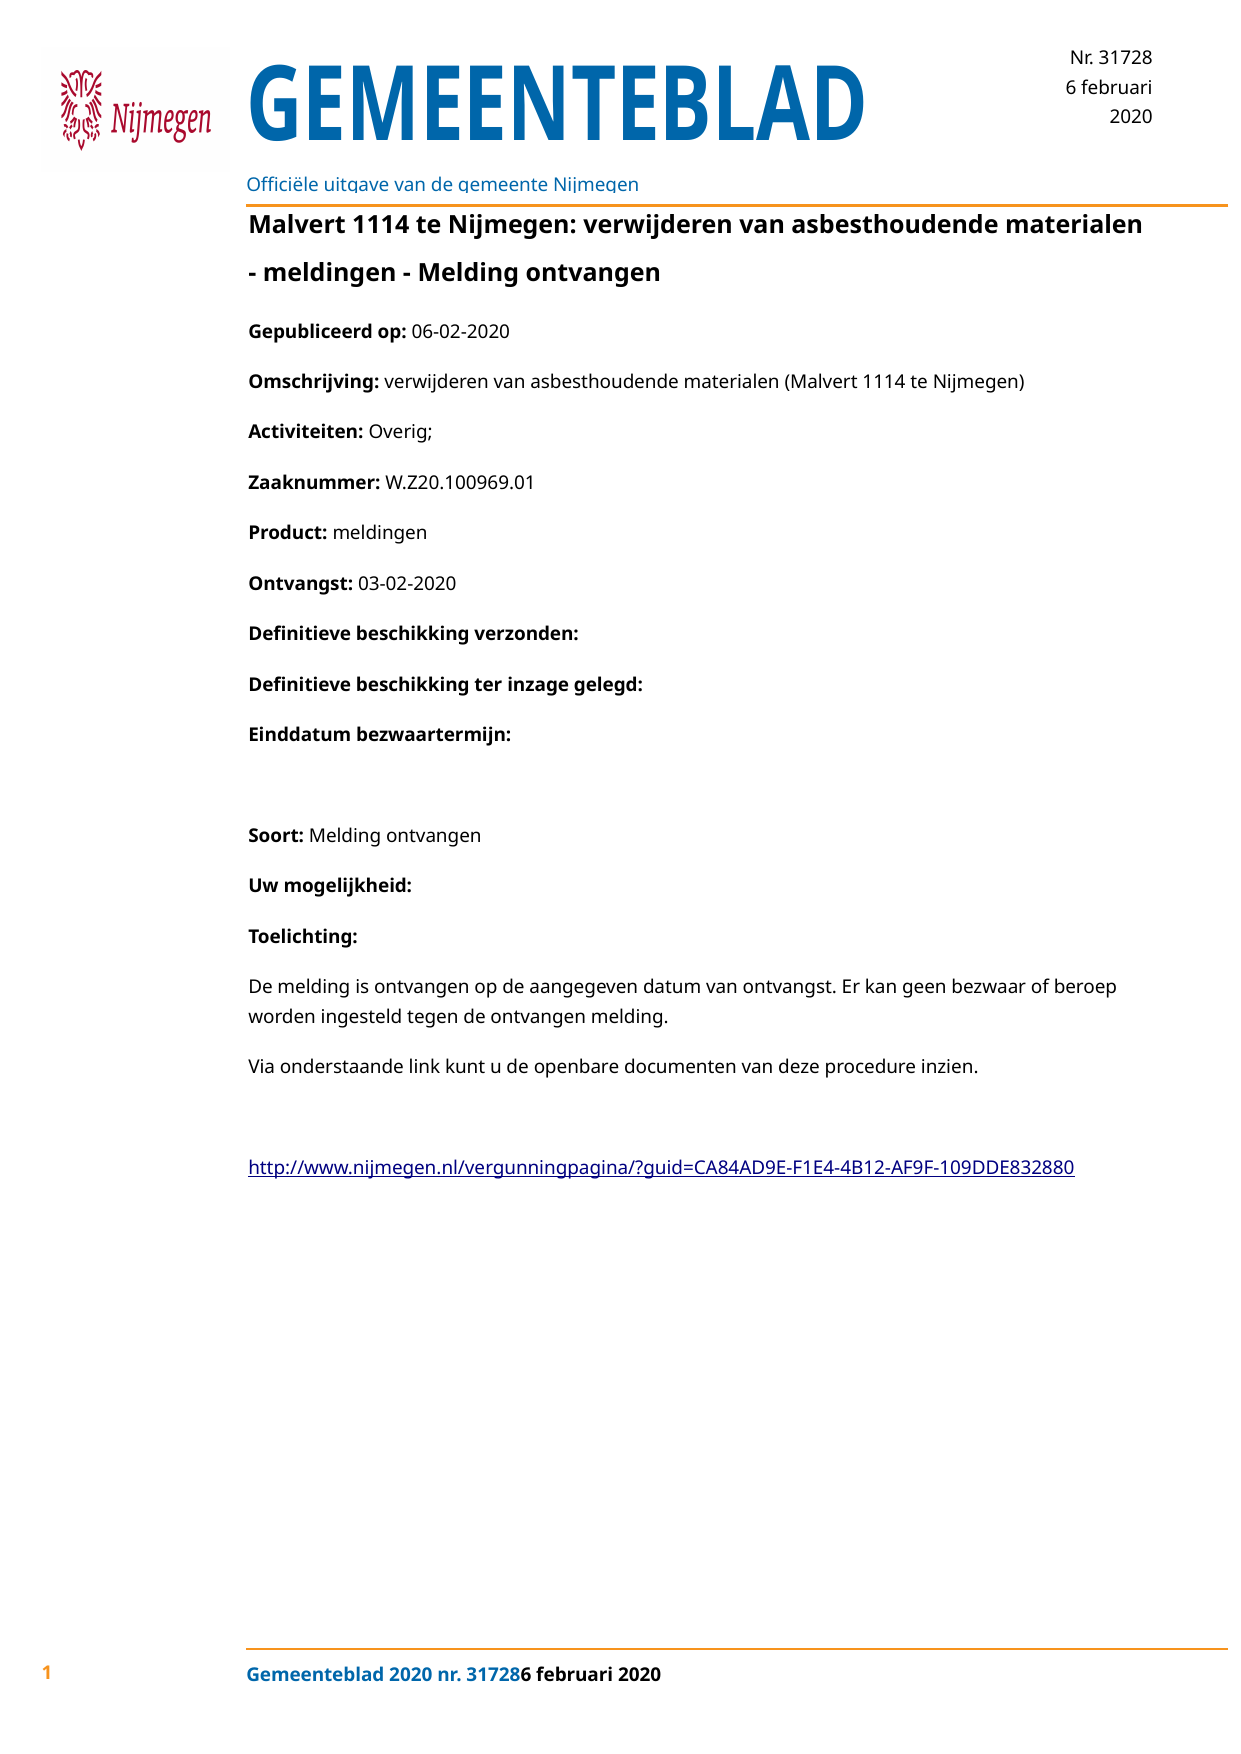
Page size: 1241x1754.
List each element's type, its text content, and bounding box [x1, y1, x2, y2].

text Einddatum bezwaartermijn: [248, 721, 1152, 747]
text Via onderstaande link kunt u de openbare documenten van deze procedure inzien. [248, 1053, 1152, 1079]
text Gepubliceerd op: 06-02-2020 [248, 318, 1152, 344]
text Malvert 1114 te Nijmegen: verwijderen van asbesthoudende materialen - meldingen - Melding ontvangen [248, 207, 1152, 288]
text Activiteiten: Overig; [248, 419, 1152, 444]
text http://www.nijmegen.nl/vergunningpagina/?guid=CA84AD9E-F1E4-4B12-AF9F-109DDE832880 [248, 1154, 1152, 1180]
text Zaaknummer: W.Z20.100969.01 [248, 469, 1152, 495]
text Toelichting: [248, 923, 1152, 949]
text Definitieve beschikking ter inzage gelegd: [248, 671, 1152, 697]
picture [41, 47, 231, 172]
text Ontvangst: 03-02-2020 [248, 570, 1152, 596]
text Uw mogelijkheid: [248, 872, 1152, 898]
text Soort: Melding ontvangen [248, 822, 1152, 848]
text Product: meldingen [248, 519, 1152, 545]
text De melding is ontvangen op de aangegeven datum van ontvangst. Er kan geen bezwaar of beroep worden ingesteld tegen de ontvangen melding. [248, 973, 1152, 1029]
text Omschrijving: verwijderen van asbesthoudende materialen (Malvert 1114 te Nijmegen) [248, 368, 1152, 394]
text Definitieve beschikking verzonden: [248, 620, 1152, 646]
